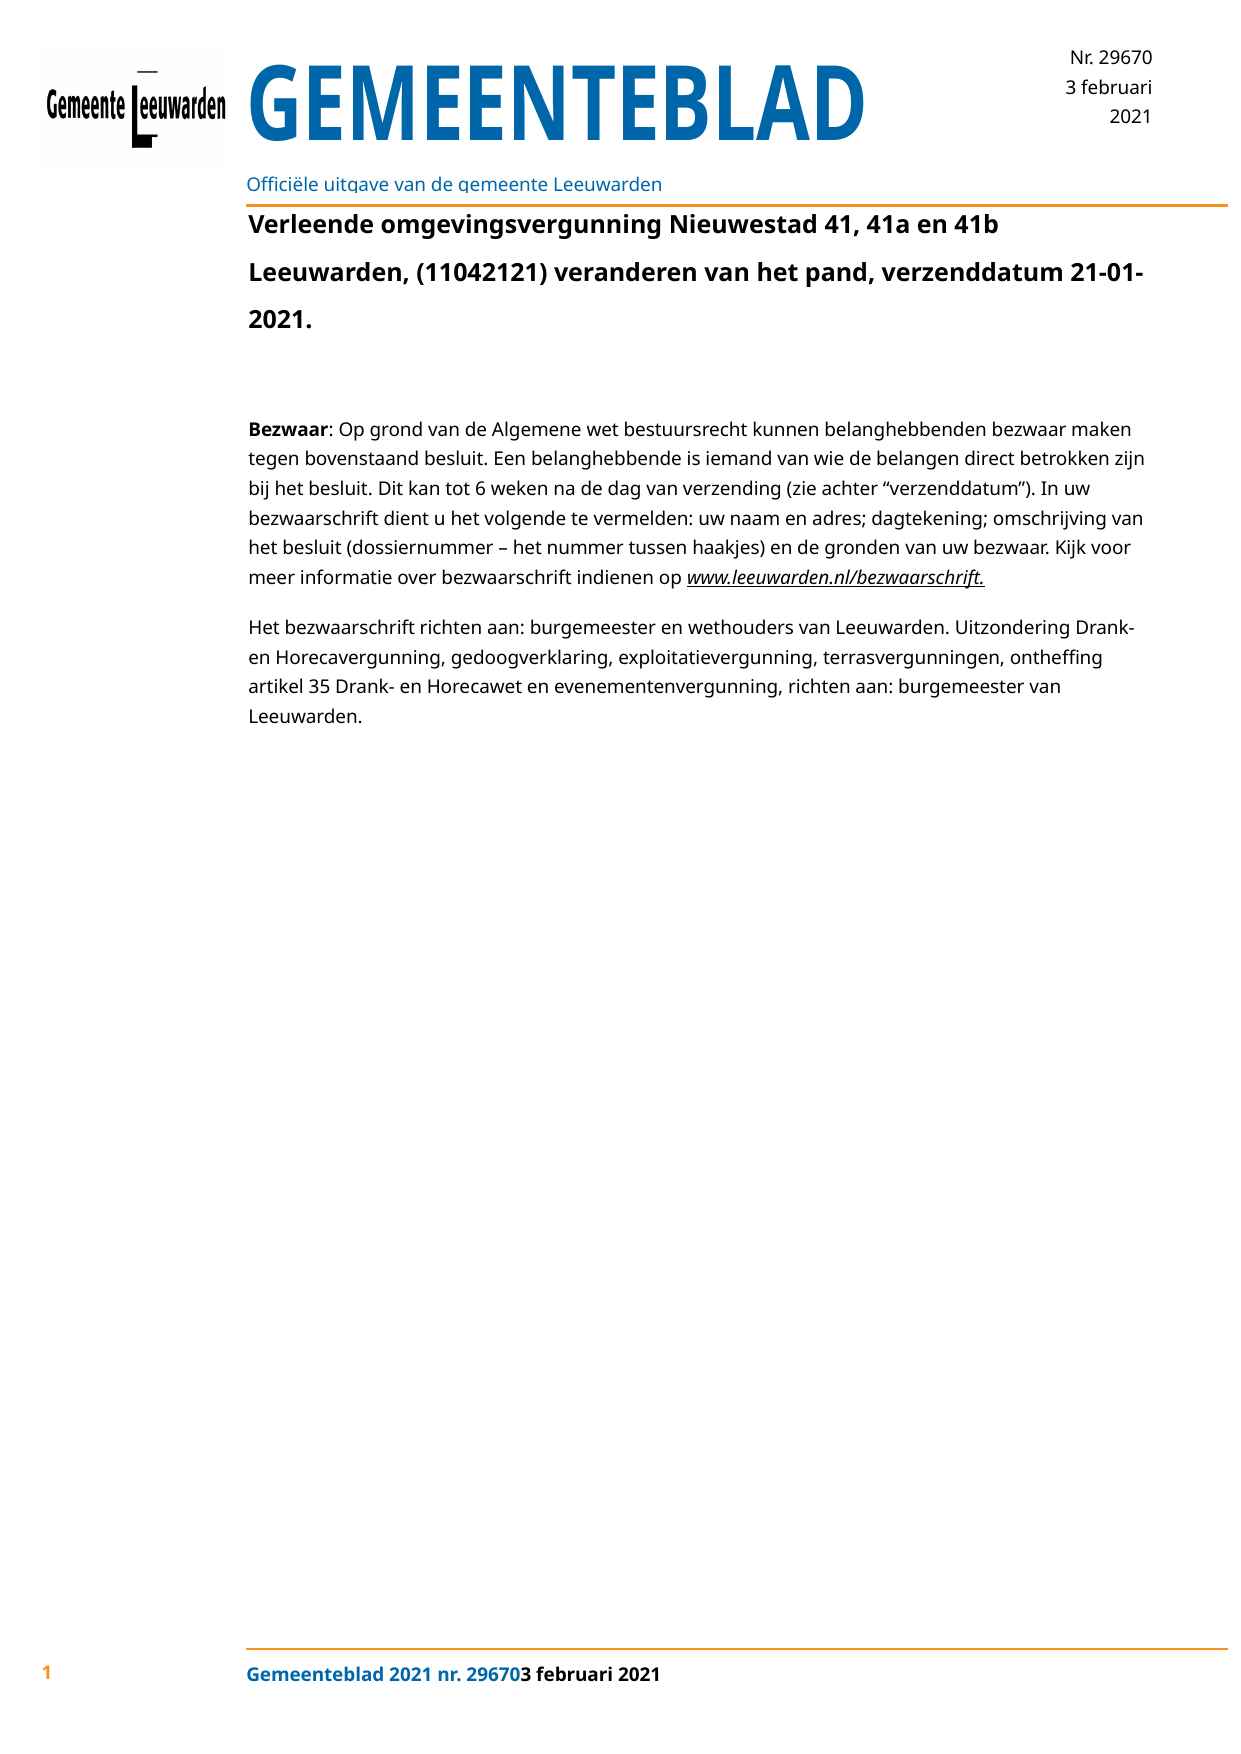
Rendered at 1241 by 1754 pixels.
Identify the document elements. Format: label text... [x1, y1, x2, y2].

text Verleende omgevingsvergunning Nieuwestad 41, 41a en 41b Leeuwarden, (11042121) veranderen van het pand, verzenddatum 21-01-2021. [248, 207, 1152, 336]
text Bezwaar: Op grond van de Algemene wet bestuursrecht kunnen belanghebbenden bezwaar maken tegen bovenstaand besluit. Een belanghebbende is iemand van wie de belangen direct betrokken zijn bij het besluit. Dit kan tot 6 weken na de dag van verzending (zie achter “verzenddatum”). In uw bezwaarschrift dient u het volgende te vermelden: uw naam en adres; dagtekening; omschrijving van het besluit (dossiernummer – het nummer tussen haakjes) en de gronden van uw bezwaar. Kijk voor meer informatie over bezwaarschrift indienen op www.leeuwarden.nl/bezwaarschrift. [248, 416, 1152, 589]
picture [41, 47, 231, 172]
text Het bezwaarschrift richten aan: burgemeester en wethouders van Leeuwarden. Uitzondering Drank- en Horecavergunning, gedoogverklaring, exploitatievergunning, terrasvergunningen, ontheffing artikel 35 Drank- en Horecawet en evenementenvergunning, richten aan: burgemeester van Leeuwarden. [248, 614, 1152, 729]
